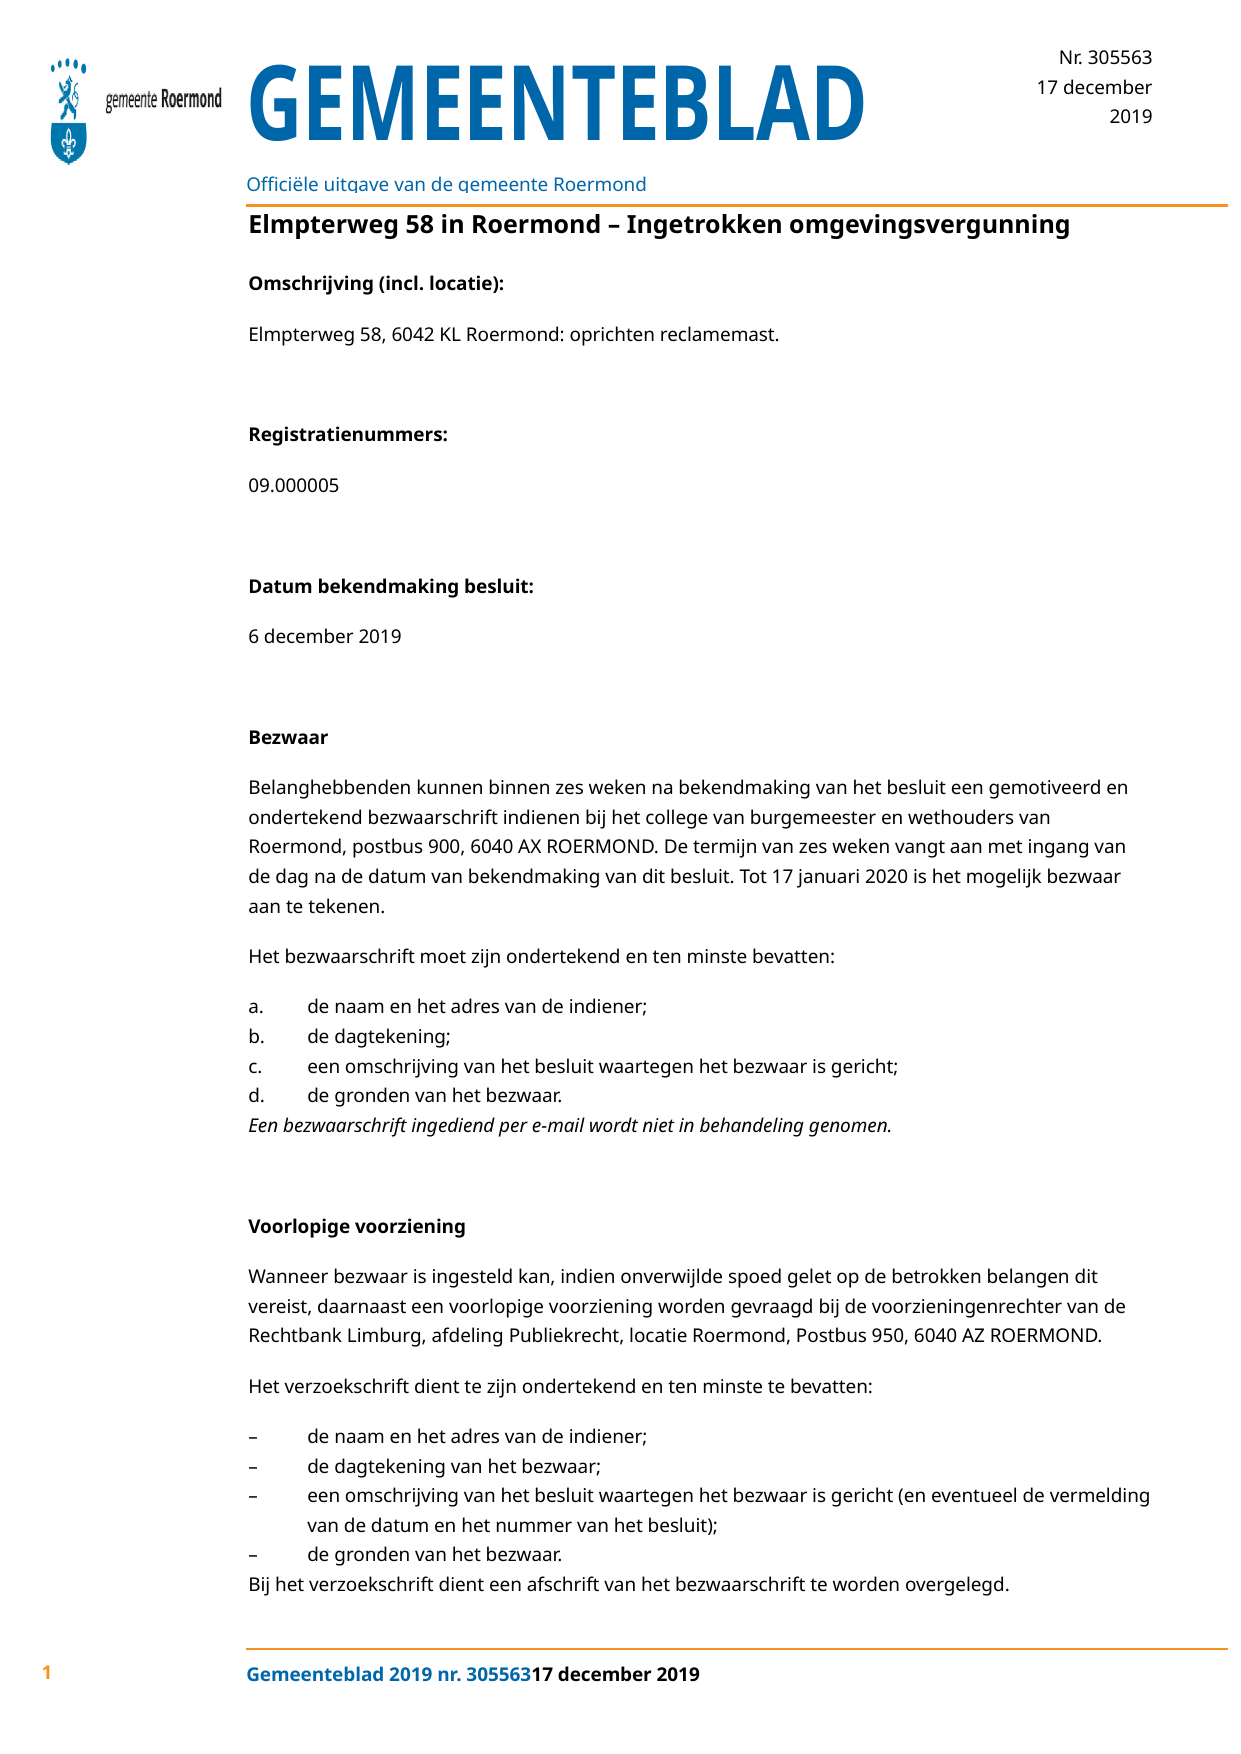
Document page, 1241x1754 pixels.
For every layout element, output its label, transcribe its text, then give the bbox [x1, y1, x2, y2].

list de naam en het adres van de indiener; [248, 1423, 1152, 1449]
text Datum bekendmaking besluit: [248, 573, 1152, 598]
text Bezwaar [248, 724, 1152, 750]
text Omschrijving (incl. locatie): [248, 270, 1152, 296]
text 09.000005 [248, 472, 1152, 498]
text Het bezwaarschrift moet zijn ondertekend en ten minste bevatten: [248, 943, 1152, 969]
text Het verzoekschrift dient te zijn ondertekend en ten minste te bevatten: [248, 1373, 1152, 1398]
list de gronden van het bezwaar. [248, 1082, 1152, 1108]
text 6 december 2019 [248, 623, 1152, 649]
picture [41, 47, 231, 172]
text Belanghebbenden kunnen binnen zes weken na bekendmaking van het besluit een gemotiveerd en ondertekend bezwaarschrift indienen bij het college van burgemeester en wethouders van Roermond, postbus 900, 6040 AX ROERMOND. De termijn van zes weken vangt aan met ingang van de dag na de datum van bekendmaking van dit besluit. Tot 17 januari 2020 is het mogelijk bezwaar aan te tekenen. [248, 774, 1152, 918]
list een omschrijving van het besluit waartegen het bezwaar is gericht (en eventueel de vermelding van de datum en het nummer van het besluit); [248, 1482, 1152, 1538]
text Registratienummers: [248, 422, 1152, 447]
text Een bezwaarschrift ingediend per e-mail wordt niet in behandeling genomen. [248, 1112, 1152, 1138]
list een omschrijving van het besluit waartegen het bezwaar is gericht; [248, 1053, 1152, 1078]
list de dagtekening; [248, 1023, 1152, 1049]
text Bij het verzoekschrift dient een afschrift van het bezwaarschrift te worden overgelegd. [248, 1571, 1152, 1597]
list de dagtekening van het bezwaar; [248, 1453, 1152, 1478]
text Elmpterweg 58, 6042 KL Roermond: oprichten reclamemast. [248, 321, 1152, 346]
text Elmpterweg 58 in Roermond – Ingetrokken omgevingsvergunning [248, 207, 1152, 241]
list de gronden van het bezwaar. [248, 1542, 1152, 1567]
text Wanneer bezwaar is ingesteld kan, indien onverwijlde spoed gelet op de betrokken belangen dit vereist, daarnaast een voorlopige voorziening worden gevraagd bij de voorzieningenrechter van de Rechtbank Limburg, afdeling Publiekrecht, locatie Roermond, Postbus 950, 6040 AZ ROERMOND. [248, 1263, 1152, 1348]
list de naam en het adres van de indiener; [248, 994, 1152, 1019]
text Voorlopige voorziening [248, 1213, 1152, 1238]
